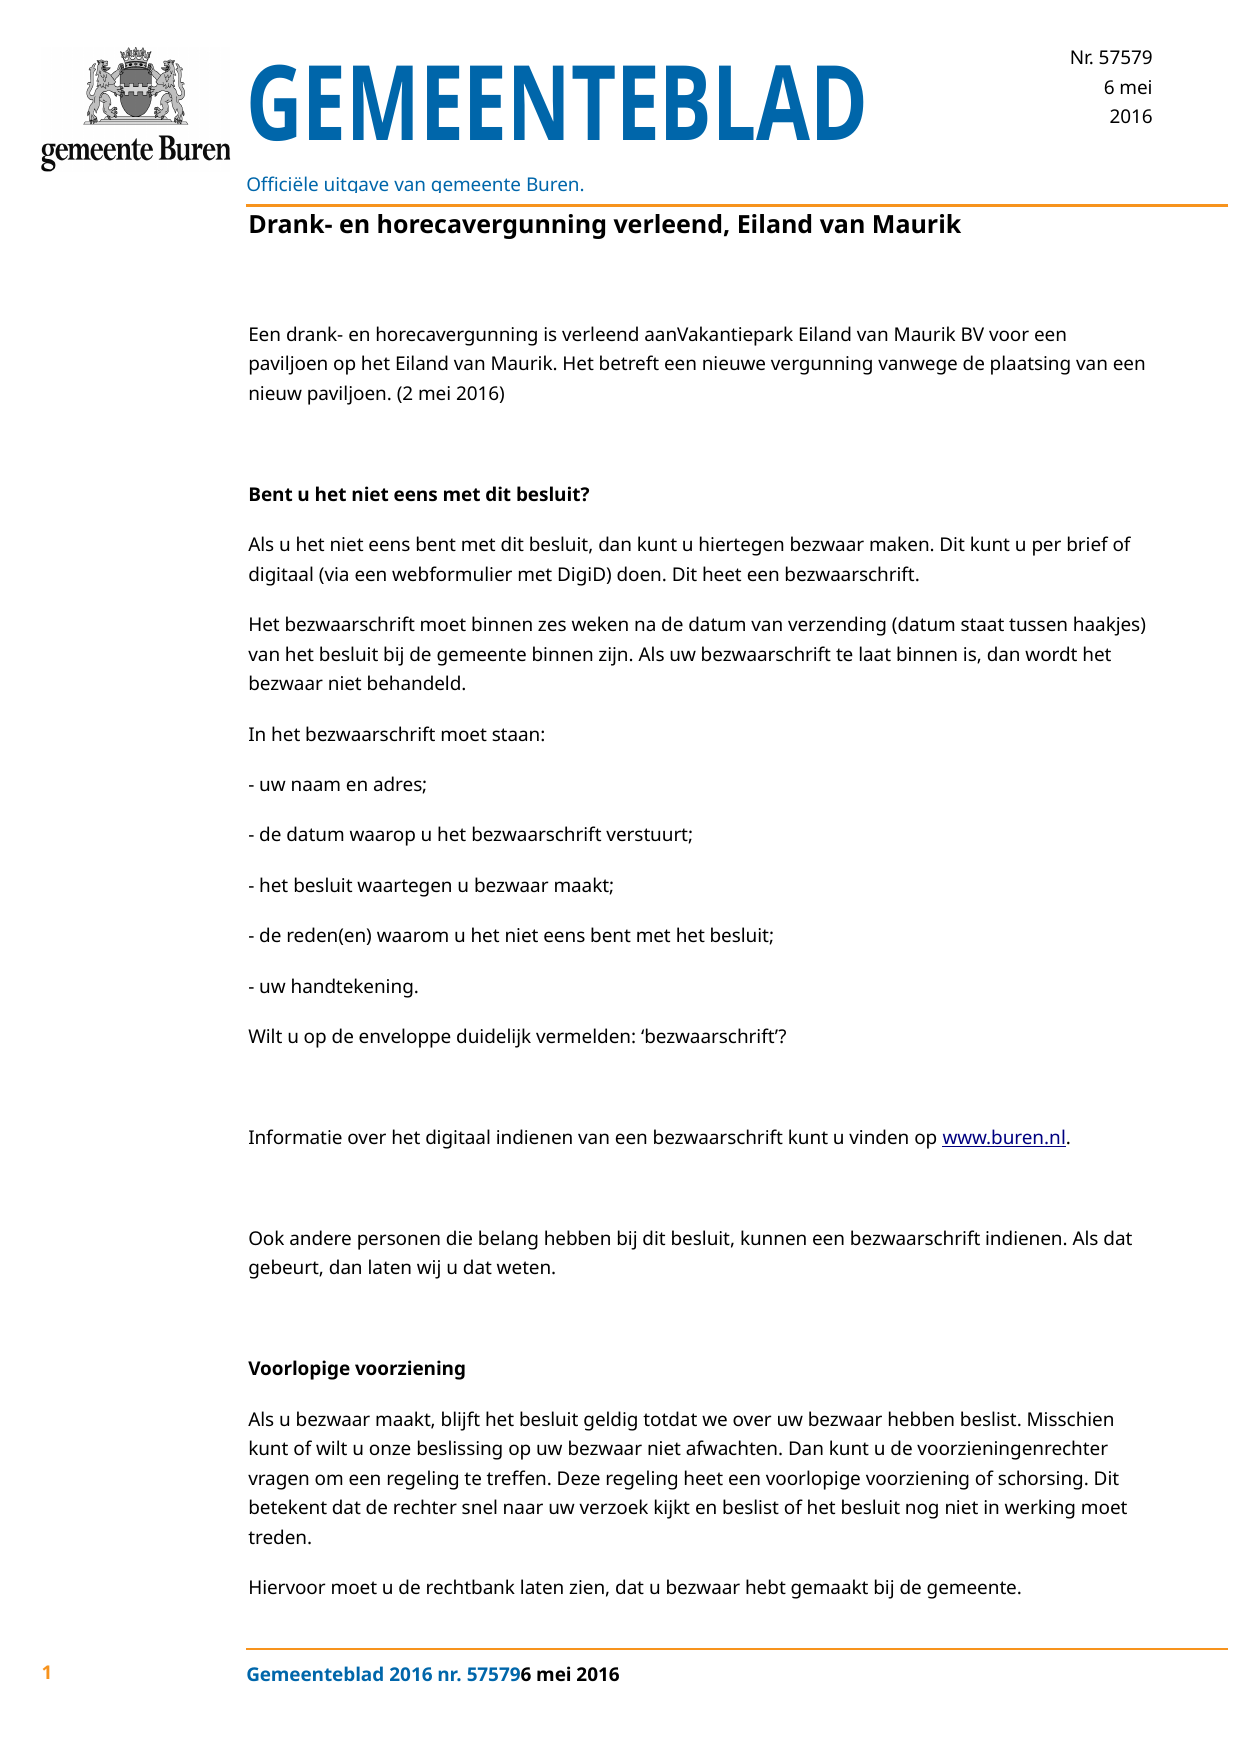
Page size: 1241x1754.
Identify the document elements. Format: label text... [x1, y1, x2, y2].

text Drank- en horecavergunning verleend, Eiland van Maurik [248, 207, 1152, 241]
text Wilt u op de enveloppe duidelijk vermelden: ‘bezwaarschrift’? [248, 1023, 1152, 1049]
text - de reden(en) waarom u het niet eens bent met het besluit; [248, 922, 1152, 948]
text Het bezwaarschrift moet binnen zes weken na de datum van verzending (datum staat tussen haakjes) van het besluit bij de gemeente binnen zijn. Als uw bezwaarschrift te laat binnen is, dan wordt het bezwaar niet behandeld. [248, 611, 1152, 696]
text In het bezwaarschrift moet staan: [248, 721, 1152, 746]
text Bent u het niet eens met dit besluit? [248, 481, 1152, 506]
text - de datum waarop u het bezwaarschrift verstuurt; [248, 822, 1152, 847]
text Informatie over het digitaal indienen van een bezwaarschrift kunt u vinden op www.buren.nl. [248, 1124, 1152, 1150]
text Een drank- en horecavergunning is verleend aanVakantiepark Eiland van Maurik BV voor een paviljoen op het Eiland van Maurik. Het betreft een nieuwe vergunning vanwege de plaatsing van een nieuw paviljoen. (2 mei 2016) [248, 321, 1152, 406]
text - uw handtekening. [248, 973, 1152, 998]
text - het besluit waartegen u bezwaar maakt; [248, 872, 1152, 898]
text - uw naam en adres; [248, 771, 1152, 797]
text Hiervoor moet u de rechtbank laten zien, dat u bezwaar hebt gemaakt bij de gemeente. [248, 1574, 1152, 1600]
picture [41, 47, 231, 172]
text Als u bezwaar maakt, blijft het besluit geldig totdat we over uw bezwaar hebben beslist. Misschien kunt of wilt u onze beslissing op uw bezwaar niet afwachten. Dan kunt u de voorzieningenrechter vragen om een regeling te treffen. Deze regeling heet een voorlopige voorziening of schorsing. Dit betekent dat de rechter snel naar uw verzoek kijkt en beslist of het besluit nog niet in werking moet treden. [248, 1406, 1152, 1550]
text Als u het niet eens bent met dit besluit, dan kunt u hiertegen bezwaar maken. Dit kunt u per brief of digitaal (via een webformulier met DigiD) doen. Dit heet een bezwaarschrift. [248, 531, 1152, 586]
text Ook andere personen die belang hebben bij dit besluit, kunnen een bezwaarschrift indienen. Als dat gebeurt, dan laten wij u dat weten. [248, 1225, 1152, 1280]
text Voorlopige voorziening [248, 1355, 1152, 1381]
